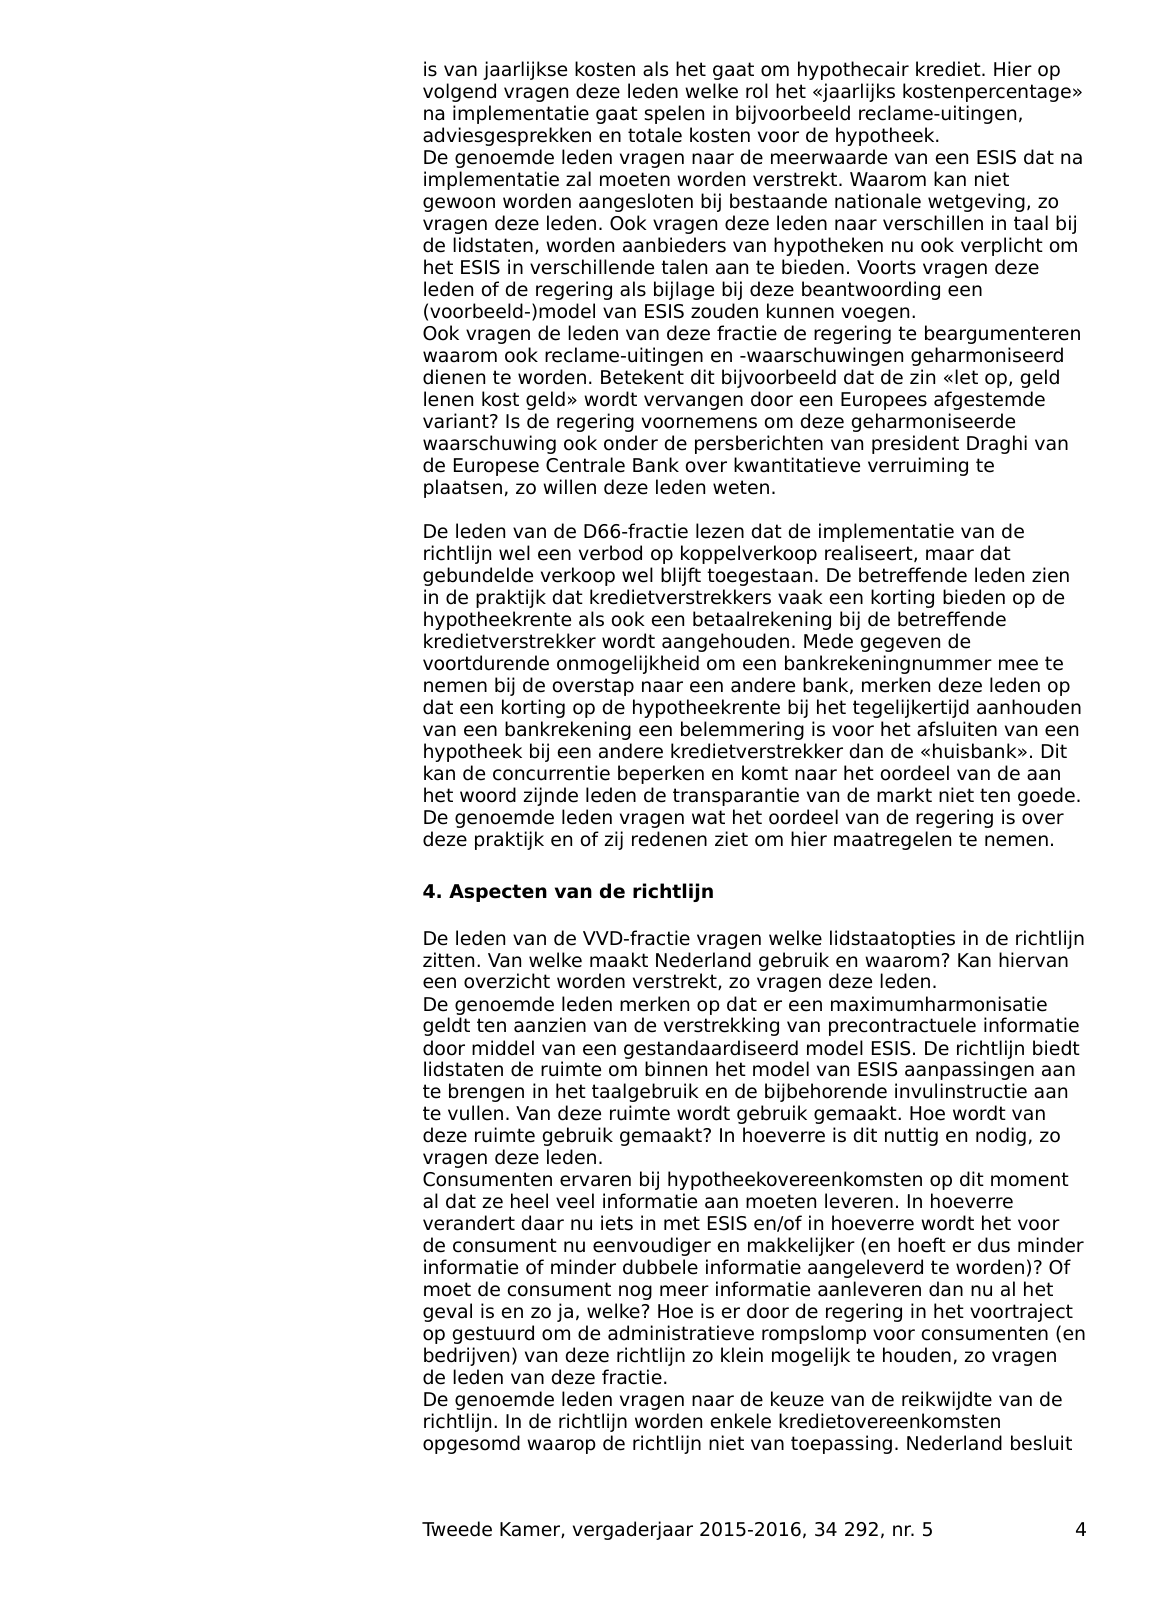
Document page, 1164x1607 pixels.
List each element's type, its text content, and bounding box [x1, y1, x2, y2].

subtitle 4. Aspecten van de richtlijn [422, 881, 1087, 902]
text Ook vragen de leden van deze fractie de regering te beargumenteren waarom ook reclame-uitingen en -waarschuwingen geharmoniseerd dienen te worden. Betekent dit bijvoorbeeld dat de zin «let op, geld lenen kost geld» wordt vervangen door een Europees afgestemde variant? Is de regering voornemens om deze geharmoniseerde waarschuwing ook onder de persberichten van president Draghi van de Europese Centrale Bank over kwantitatieve verruiming te plaatsen, zo willen deze leden weten. [422, 323, 1087, 499]
text De genoemde leden merken op dat er een maximumharmonisatie geldt ten aanzien van de verstrekking van precontractuele informatie door middel van een gestandaardiseerd model ESIS. De richtlijn biedt lidstaten de ruimte om binnen het model van ESIS aanpassingen aan te brengen in het taalgebruik en de bijbehorende invulinstructie aan te vullen. Van deze ruimte wordt gebruik gemaakt. Hoe wordt van deze ruimte gebruik gemaakt? In hoeverre is dit nuttig en nodig, zo vragen deze leden. [422, 993, 1087, 1169]
text De leden van de D66-fractie lezen dat de implementatie van de richtlijn wel een verbod op koppelverkoop realiseert, maar dat gebundelde verkoop wel blijft toegestaan. De betreffende leden zien in de praktijk dat kredietverstrekkers vaak een korting bieden op de hypotheekrente als ook een betaalrekening bij de betreffende kredietverstrekker wordt aangehouden. Mede gegeven de voortdurende onmogelijkheid om een bankrekeningnummer mee te nemen bij de overstap naar een andere bank, merken deze leden op dat een korting op de hypotheekrente bij het tegelijkertijd aanhouden van een bankrekening een belemmering is voor het afsluiten van een hypotheek bij een andere kredietverstrekker dan de «huisbank». Dit kan de concurrentie beperken en komt naar het oordeel van de aan het woord zijnde leden de transparantie van de markt niet ten goede. De genoemde leden vragen wat het oordeel van de regering is over deze praktijk en of zij redenen ziet om hier maatregelen te nemen. [422, 521, 1087, 851]
text Consumenten ervaren bij hypotheekovereenkomsten op dit moment al dat ze heel veel informatie aan moeten leveren. In hoeverre verandert daar nu iets in met ESIS en/of in hoeverre wordt het voor de consument nu eenvoudiger en makkelijker (en hoeft er dus minder informatie of minder dubbele informatie aangeleverd te worden)? Of moet de consument nog meer informatie aanleveren dan nu al het geval is en zo ja, welke? Hoe is er door de regering in het voortraject op gestuurd om de administratieve rompslomp voor consumenten (en bedrijven) van deze richtlijn zo klein mogelijk te houden, zo vragen de leden van deze fractie. [422, 1169, 1087, 1389]
text De leden van de VVD-fractie vragen welke lidstaatopties in de richtlijn zitten. Van welke maakt Nederland gebruik en waarom? Kan hiervan een overzicht worden verstrekt, zo vragen deze leden. [422, 927, 1087, 993]
text De genoemde leden vragen naar de keuze van de reikwijdte van de richtlijn. In de richtlijn worden enkele kredietovereenkomsten opgesomd waarop de richtlijn niet van toepassing. Nederland besluit [422, 1389, 1087, 1455]
text is van jaarlijkse kosten als het gaat om hypothecair krediet. Hier op volgend vragen deze leden welke rol het «jaarlijks kostenpercentage» na implementatie gaat spelen in bijvoorbeeld reclame-uitingen, adviesgesprekken en totale kosten voor de hypotheek. [422, 59, 1087, 147]
text De genoemde leden vragen naar de meerwaarde van een ESIS dat na implementatie zal moeten worden verstrekt. Waarom kan niet gewoon worden aangesloten bij bestaande nationale wetgeving, zo vragen deze leden. Ook vragen deze leden naar verschillen in taal bij de lidstaten, worden aanbieders van hypotheken nu ook verplicht om het ESIS in verschillende talen aan te bieden. Voorts vragen deze leden of de regering als bijlage bij deze beantwoording een (voorbeeld-)model van ESIS zouden kunnen voegen. [422, 147, 1087, 323]
